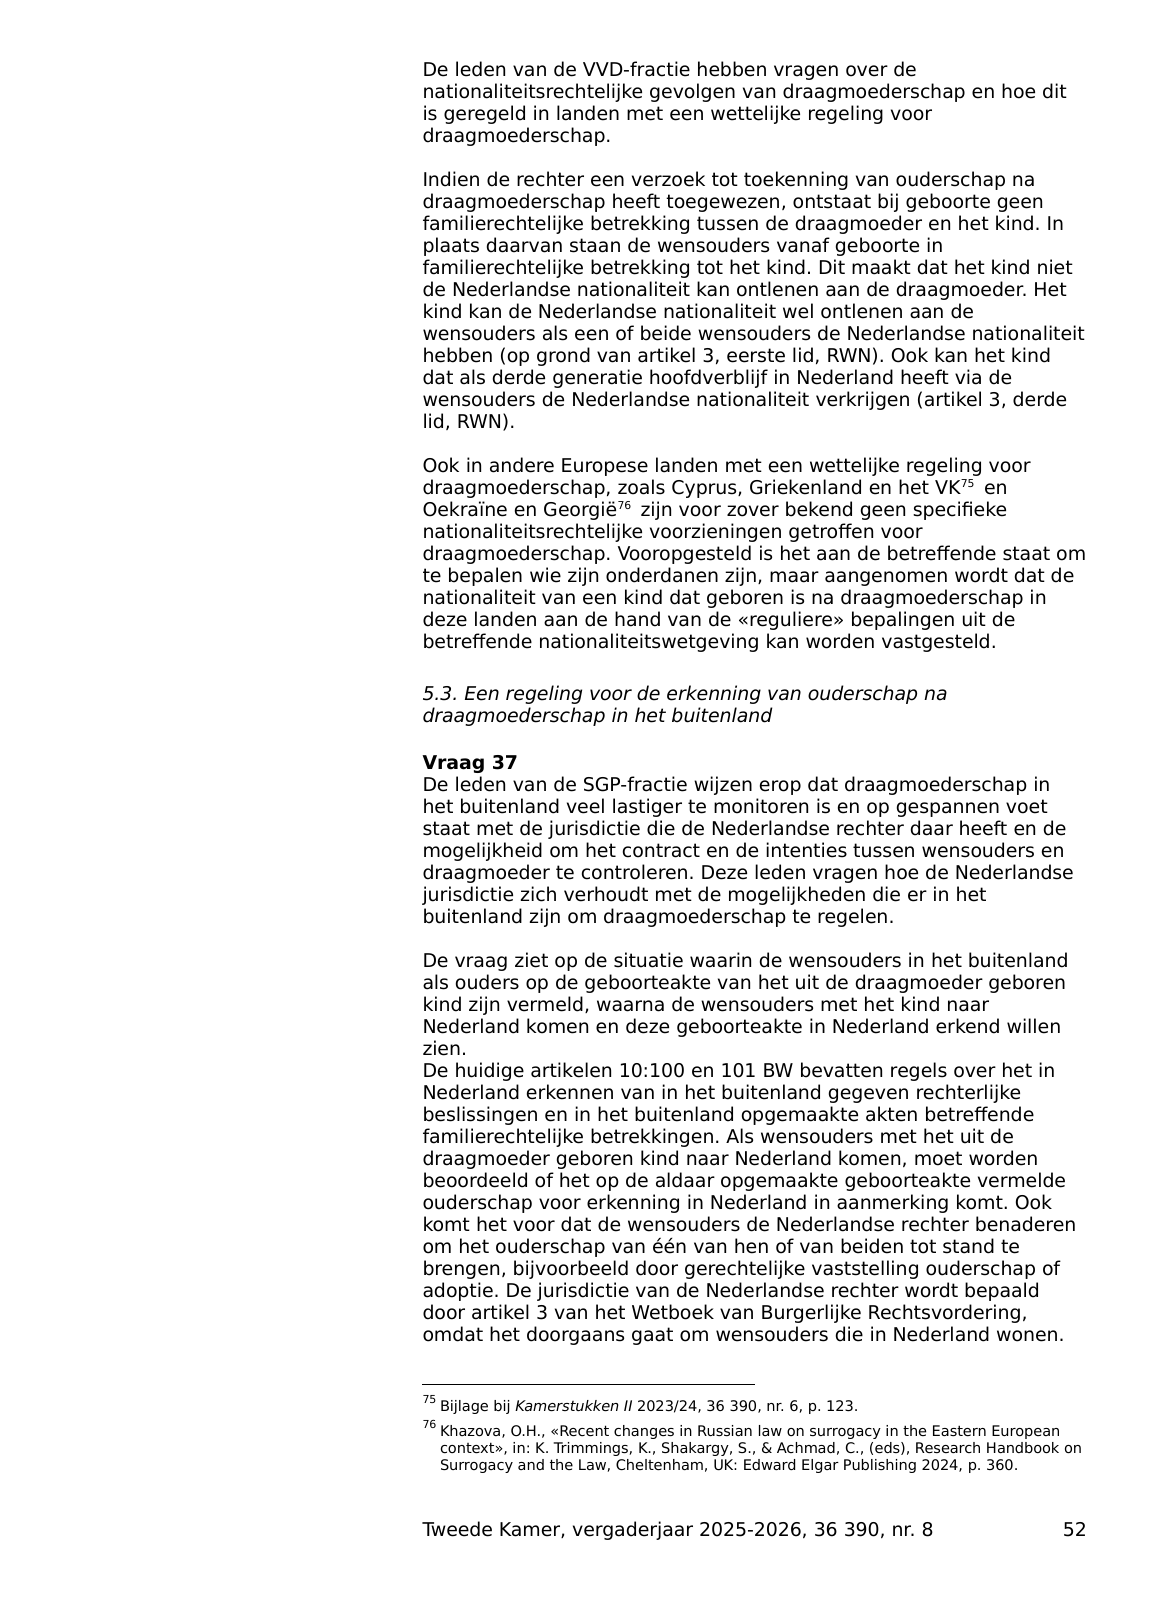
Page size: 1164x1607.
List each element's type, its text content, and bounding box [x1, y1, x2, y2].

text Khazova, O.H., «Recent changes in Russian law on surrogacy in the Eastern European context», in: K. Trimmings, K., Shakargy, S., & Achmad, C., (eds), Research Handbook on Surrogacy and the Law, Cheltenham, UK: Edward Elgar Publishing 2024, p. 360. [422, 1418, 1087, 1474]
text Indien de rechter een verzoek tot toekenning van ouderschap na draagmoederschap heeft toegewezen, ontstaat bij geboorte geen familierechtelijke betrekking tussen de draagmoeder en het kind. In plaats daarvan staan de wensouders vanaf geboorte in familierechtelijke betrekking tot het kind. Dit maakt dat het kind niet de Nederlandse nationaliteit kan ontlenen aan de draagmoeder. Het kind kan de Nederlandse nationaliteit wel ontlenen aan de wensouders als een of beide wensouders de Nederlandse nationaliteit hebben (op grond van artikel 3, eerste lid, RWN). Ook kan het kind dat als derde generatie hoofdverblijf in Nederland heeft via de wensouders de Nederlandse nationaliteit verkrijgen (artikel 3, derde lid, RWN). [422, 169, 1087, 433]
text De huidige artikelen 10:100 en 101 BW bevatten regels over het in Nederland erkennen van in het buitenland gegeven rechterlijke beslissingen en in het buitenland opgemaakte akten betreffende familierechtelijke betrekkingen. Als wensouders met het uit de draagmoeder geboren kind naar Nederland komen, moet worden beoordeeld of het op de aldaar opgemaakte geboorteakte vermelde ouderschap voor erkenning in Nederland in aanmerking komt. Ook komt het voor dat de wensouders de Nederlandse rechter benaderen om het ouderschap van één van hen of van beiden tot stand te brengen, bijvoorbeeld door gerechtelijke vaststelling ouderschap of adoptie. De jurisdictie van de Nederlandse rechter wordt bepaald door artikel 3 van het Wetboek van Burgerlijke Rechtsvordering, omdat het doorgaans gaat om wensouders die in Nederland wonen. [422, 1060, 1087, 1346]
text De leden van de SGP-fractie wijzen erop dat draagmoederschap in het buitenland veel lastiger te monitoren is en op gespannen voet staat met de jurisdictie die de Nederlandse rechter daar heeft en de mogelijkheid om het contract en de intenties tussen wensouders en draagmoeder te controleren. Deze leden vragen hoe de Nederlandse jurisdictie zich verhoudt met de mogelijkheden die er in het buitenland zijn om draagmoederschap te regelen. [422, 774, 1087, 928]
text Ook in andere Europese landen met een wettelijke regeling voor draagmoederschap, zoals Cyprus, Griekenland en het VK en Oekraïne en Georgië zijn voor zover bekend geen specifieke nationaliteitsrechtelijke voorzieningen getroffen voor draagmoederschap. Vooropgesteld is het aan de betreffende staat om te bepalen wie zijn onderdanen zijn, maar aangenomen wordt dat de nationaliteit van een kind dat geboren is na draagmoederschap in deze landen aan de hand van de «reguliere» bepalingen uit de betreffende nationaliteitswetgeving kan worden vastgesteld. [422, 455, 1087, 653]
text De vraag ziet op de situatie waarin de wensouders in het buitenland als ouders op de geboorteakte van het uit de draagmoeder geboren kind zijn vermeld, waarna de wensouders met het kind naar Nederland komen en deze geboorteakte in Nederland erkend willen zien. [422, 950, 1087, 1060]
text Bijlage bij Kamerstukken II 2023/24, 36 390, nr. 6, p. 123. [422, 1393, 1087, 1416]
subtitle 5.3. Een regeling voor de erkenning van ouderschap na draagmoederschap in het buitenland [422, 683, 1087, 727]
text Vraag 37 [422, 752, 1087, 774]
text De leden van de VVD-fractie hebben vragen over de nationaliteitsrechtelijke gevolgen van draagmoederschap en hoe dit is geregeld in landen met een wettelijke regeling voor draagmoederschap. [422, 59, 1087, 147]
